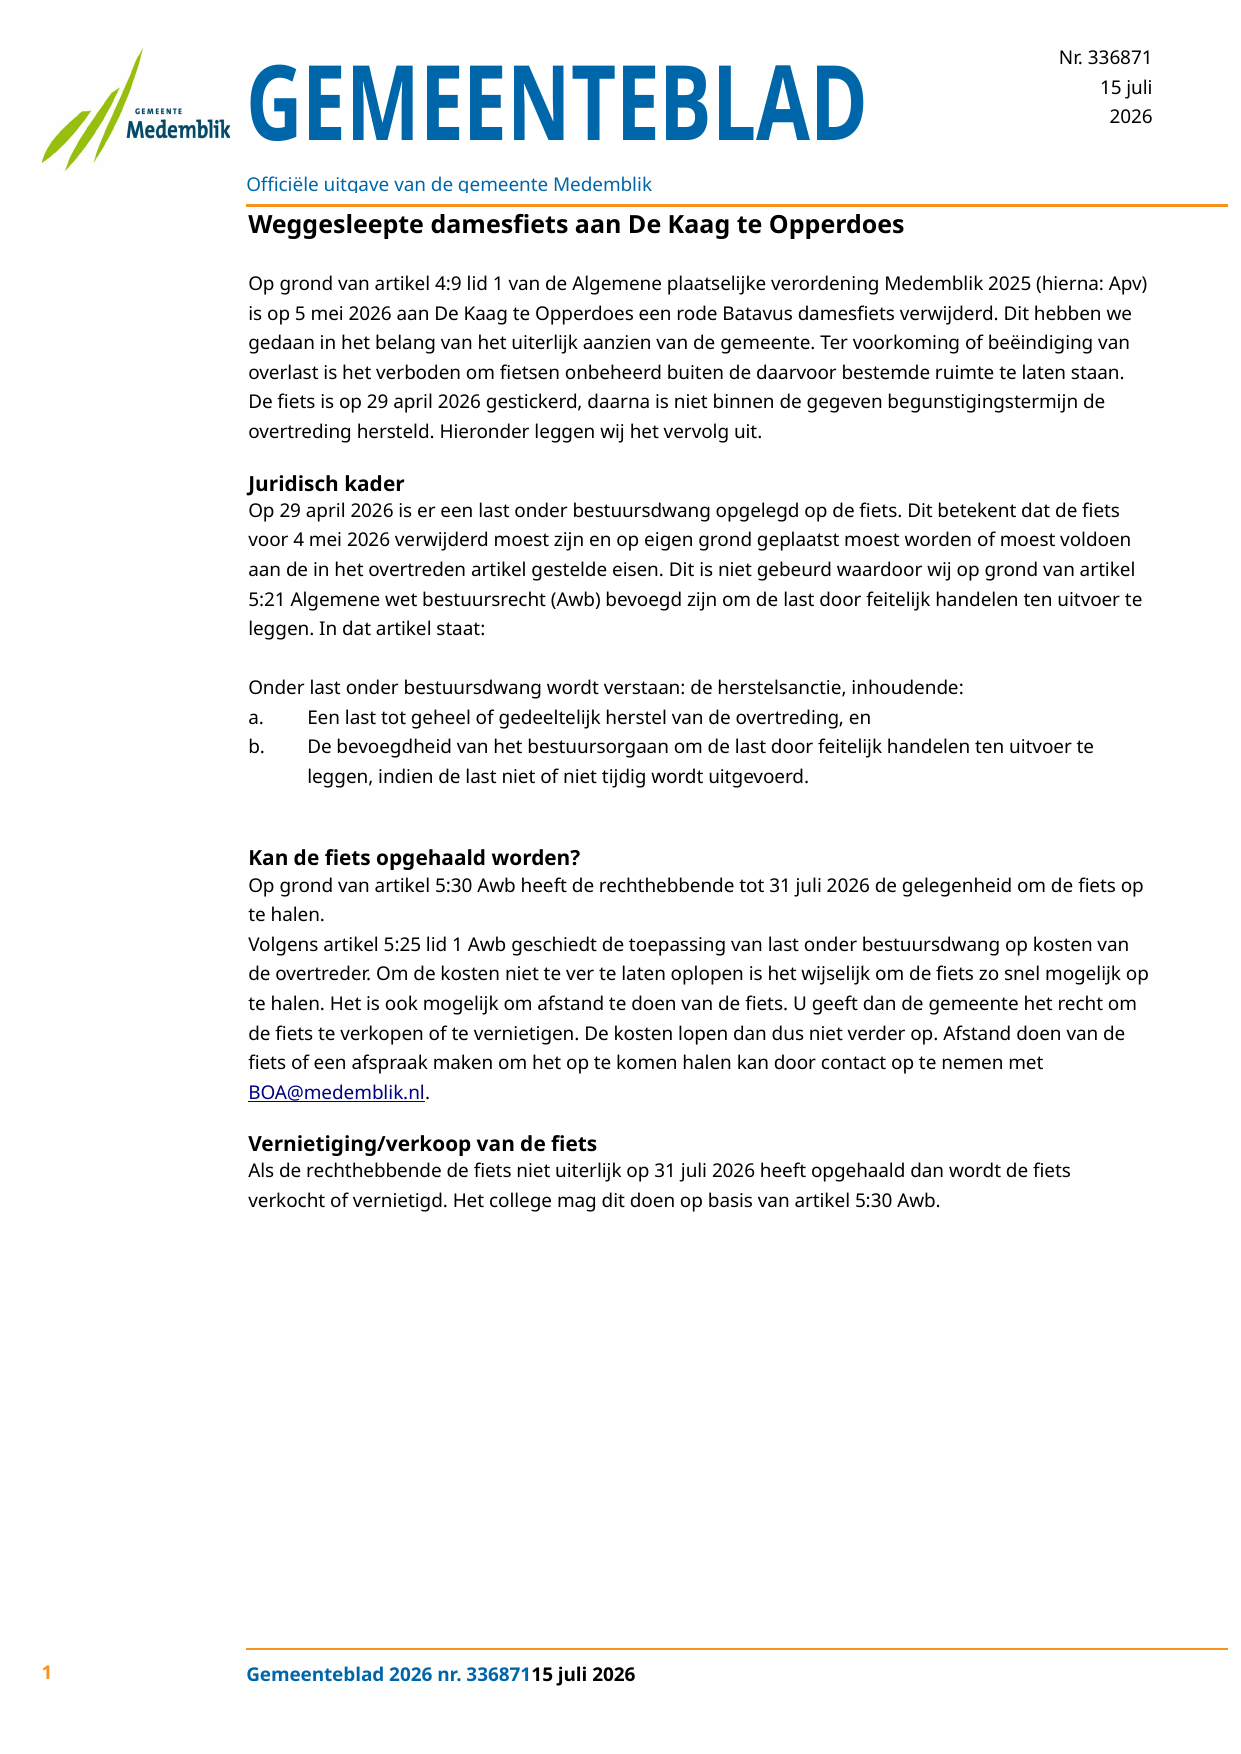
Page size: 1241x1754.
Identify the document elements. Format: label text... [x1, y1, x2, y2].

text Vernietiging/verkoop van de fiets [248, 1129, 1152, 1158]
text Als de rechthebbende de fiets niet uiterlijk op 31 juli 2026 heeft opgehaald dan wordt de fiets verkocht of vernietigd. Het college mag dit doen op basis van artikel 5:30 Awb. [248, 1158, 1152, 1213]
text Juridisch kader [248, 469, 1152, 497]
text De fiets is op 29 april 2026 gestickerd, daarna is niet binnen de gegeven begunstigingstermijn de overtreding hersteld. Hieronder leggen wij het vervolg uit. [248, 389, 1152, 444]
text Volgens artikel 5:25 lid 1 Awb geschiedt de toepassing van last onder bestuursdwang op kosten van de overtreder. Om de kosten niet te ver te laten oplopen is het wijselijk om de fiets zo snel mogelijk op te halen. Het is ook mogelijk om afstand te doen van de fiets. U geeft dan de gemeente het recht om de fiets te verkopen of te vernietigen. De kosten lopen dan dus niet verder op. Afstand doen van de fiets of een afspraak maken om het op te komen halen kan door contact op te nemen met BOA@medemblik.nl. [248, 931, 1152, 1104]
list Een last tot geheel of gedeeltelijk herstel van de overtreding, en [248, 704, 1152, 730]
text Kan de fiets opgehaald worden? [248, 843, 1152, 872]
list De bevoegdheid van het bestuursorgaan om de last door feitelijk handelen ten uitvoer te leggen, indien de last niet of niet tijdig wordt uitgevoerd. [248, 734, 1152, 789]
text Op 29 april 2026 is er een last onder bestuursdwang opgelegd op de fiets. Dit betekent dat de fiets voor 4 mei 2026 verwijderd moest zijn en op eigen grond geplaatst moest worden of moest voldoen aan de in het overtreden artikel gestelde eisen. Dit is niet gebeurd waardoor wij op grond van artikel 5:21 Algemene wet bestuursrecht (Awb) bevoegd zijn om de last door feitelijk handelen ten uitvoer te leggen. In dat artikel staat: [248, 497, 1152, 641]
text Op grond van artikel 4:9 lid 1 van de Algemene plaatselijke verordening Medemblik 2025 (hierna: Apv) is op 5 mei 2026 aan De Kaag te Opperdoes een rode Batavus damesfiets verwijderd. Dit hebben we gedaan in het belang van het uiterlijk aanzien van de gemeente. Ter voorkoming of beëindiging van overlast is het verboden om fietsen onbeheerd buiten de daarvoor bestemde ruimte te laten staan. [248, 270, 1152, 385]
picture [41, 47, 231, 172]
text Op grond van artikel 5:30 Awb heeft de rechthebbende tot 31 juli 2026 de gelegenheid om de fiets op te halen. [248, 872, 1152, 927]
text Onder last onder bestuursdwang wordt verstaan: de herstelsanctie, inhoudende: [248, 674, 1152, 700]
text Weggesleepte damesfiets aan De Kaag te Opperdoes [248, 207, 1152, 241]
